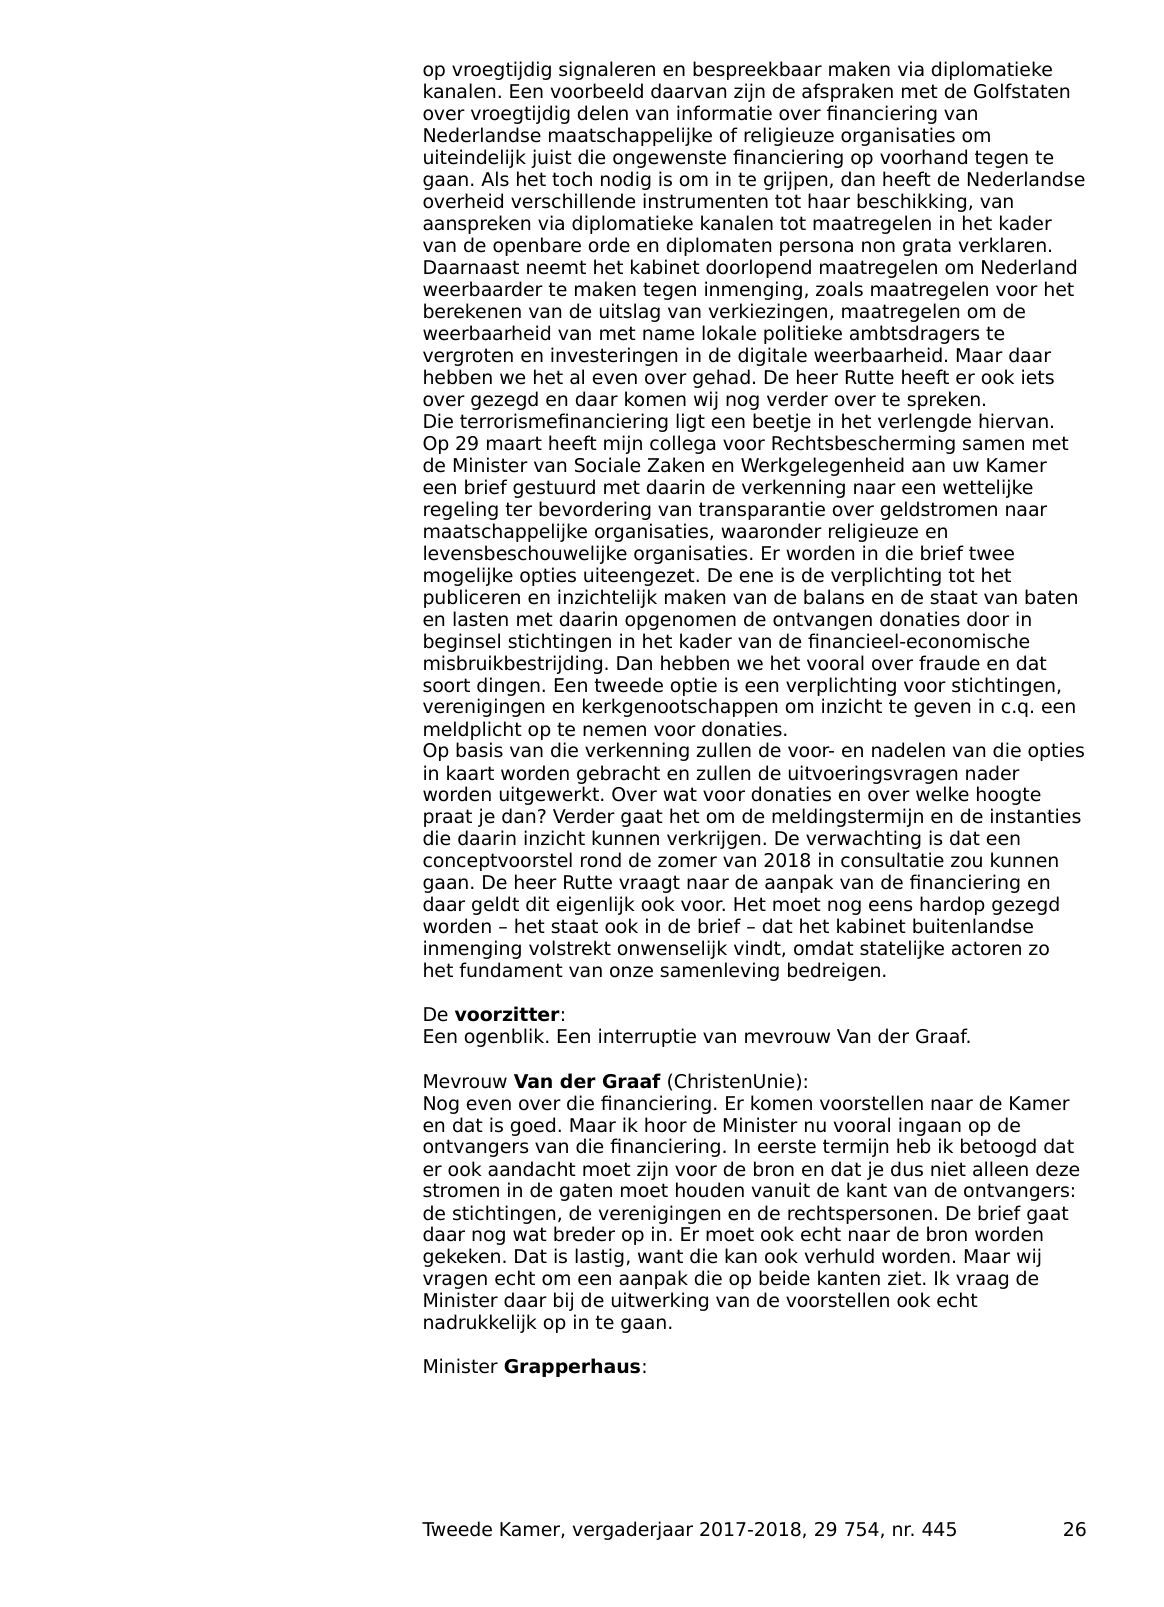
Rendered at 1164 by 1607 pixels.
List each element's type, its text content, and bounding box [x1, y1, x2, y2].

text De voorzitter: [422, 1004, 1087, 1026]
text Nog even over die financiering. Er komen voorstellen naar de Kamer en dat is goed. Maar ik hoor de Minister nu vooral ingaan op de ontvangers van die financiering. In eerste termijn heb ik betoogd dat er ook aandacht moet zijn voor de bron en dat je dus niet alleen deze stromen in de gaten moet houden vanuit de kant van de ontvangers: de stichtingen, de verenigingen en de rechtspersonen. De brief gaat daar nog wat breder op in. Er moet ook echt naar de bron worden gekeken. Dat is lastig, want die kan ook verhuld worden. Maar wij vragen echt om een aanpak die op beide kanten ziet. Ik vraag de Minister daar bij de uitwerking van de voorstellen ook echt nadrukkelijk op in te gaan. [422, 1092, 1087, 1334]
text Een ogenblik. Een interruptie van mevrouw Van der Graaf. [422, 1026, 1087, 1048]
text Minister Grapperhaus: [422, 1356, 1087, 1378]
text op vroegtijdig signaleren en bespreekbaar maken via diplomatieke kanalen. Een voorbeeld daarvan zijn de afspraken met de Golfstaten over vroegtijdig delen van informatie over financiering van Nederlandse maatschappelijke of religieuze organisaties om uiteindelijk juist die ongewenste financiering op voorhand tegen te gaan. Als het toch nodig is om in te grijpen, dan heeft de Nederlandse overheid verschillende instrumenten tot haar beschikking, van aanspreken via diplomatieke kanalen tot maatregelen in het kader van de openbare orde en diplomaten persona non grata verklaren. [422, 59, 1087, 257]
text Die terrorismefinanciering ligt een beetje in het verlengde hiervan. Op 29 maart heeft mijn collega voor Rechtsbescherming samen met de Minister van Sociale Zaken en Werkgelegenheid aan uw Kamer een brief gestuurd met daarin de verkenning naar een wettelijke regeling ter bevordering van transparantie over geldstromen naar maatschappelijke organisaties, waaronder religieuze en levensbeschouwelijke organisaties. Er worden in die brief twee mogelijke opties uiteengezet. De ene is de verplichting tot het publiceren en inzichtelijk maken van de balans en de staat van baten en lasten met daarin opgenomen de ontvangen donaties door in beginsel stichtingen in het kader van de financieel-economische misbruikbestrijding. Dan hebben we het vooral over fraude en dat soort dingen. Een tweede optie is een verplichting voor stichtingen, verenigingen en kerkgenootschappen om inzicht te geven in c.q. een meldplicht op te nemen voor donaties. [422, 411, 1087, 740]
text Mevrouw Van der Graaf (ChristenUnie): [422, 1071, 1087, 1092]
text Daarnaast neemt het kabinet doorlopend maatregelen om Nederland weerbaarder te maken tegen inmenging, zoals maatregelen voor het berekenen van de uitslag van verkiezingen, maatregelen om de weerbaarheid van met name lokale politieke ambtsdragers te vergroten en investeringen in de digitale weerbaarheid. Maar daar hebben we het al even over gehad. De heer Rutte heeft er ook iets over gezegd en daar komen wij nog verder over te spreken. [422, 257, 1087, 411]
text Op basis van die verkenning zullen de voor- en nadelen van die opties in kaart worden gebracht en zullen de uitvoeringsvragen nader worden uitgewerkt. Over wat voor donaties en over welke hoogte praat je dan? Verder gaat het om de meldingstermijn en de instanties die daarin inzicht kunnen verkrijgen. De verwachting is dat een conceptvoorstel rond de zomer van 2018 in consultatie zou kunnen gaan. De heer Rutte vraagt naar de aanpak van de financiering en daar geldt dit eigenlijk ook voor. Het moet nog eens hardop gezegd worden – het staat ook in de brief – dat het kabinet buitenlandse inmenging volstrekt onwenselijk vindt, omdat statelijke actoren zo het fundament van onze samenleving bedreigen. [422, 740, 1087, 982]
